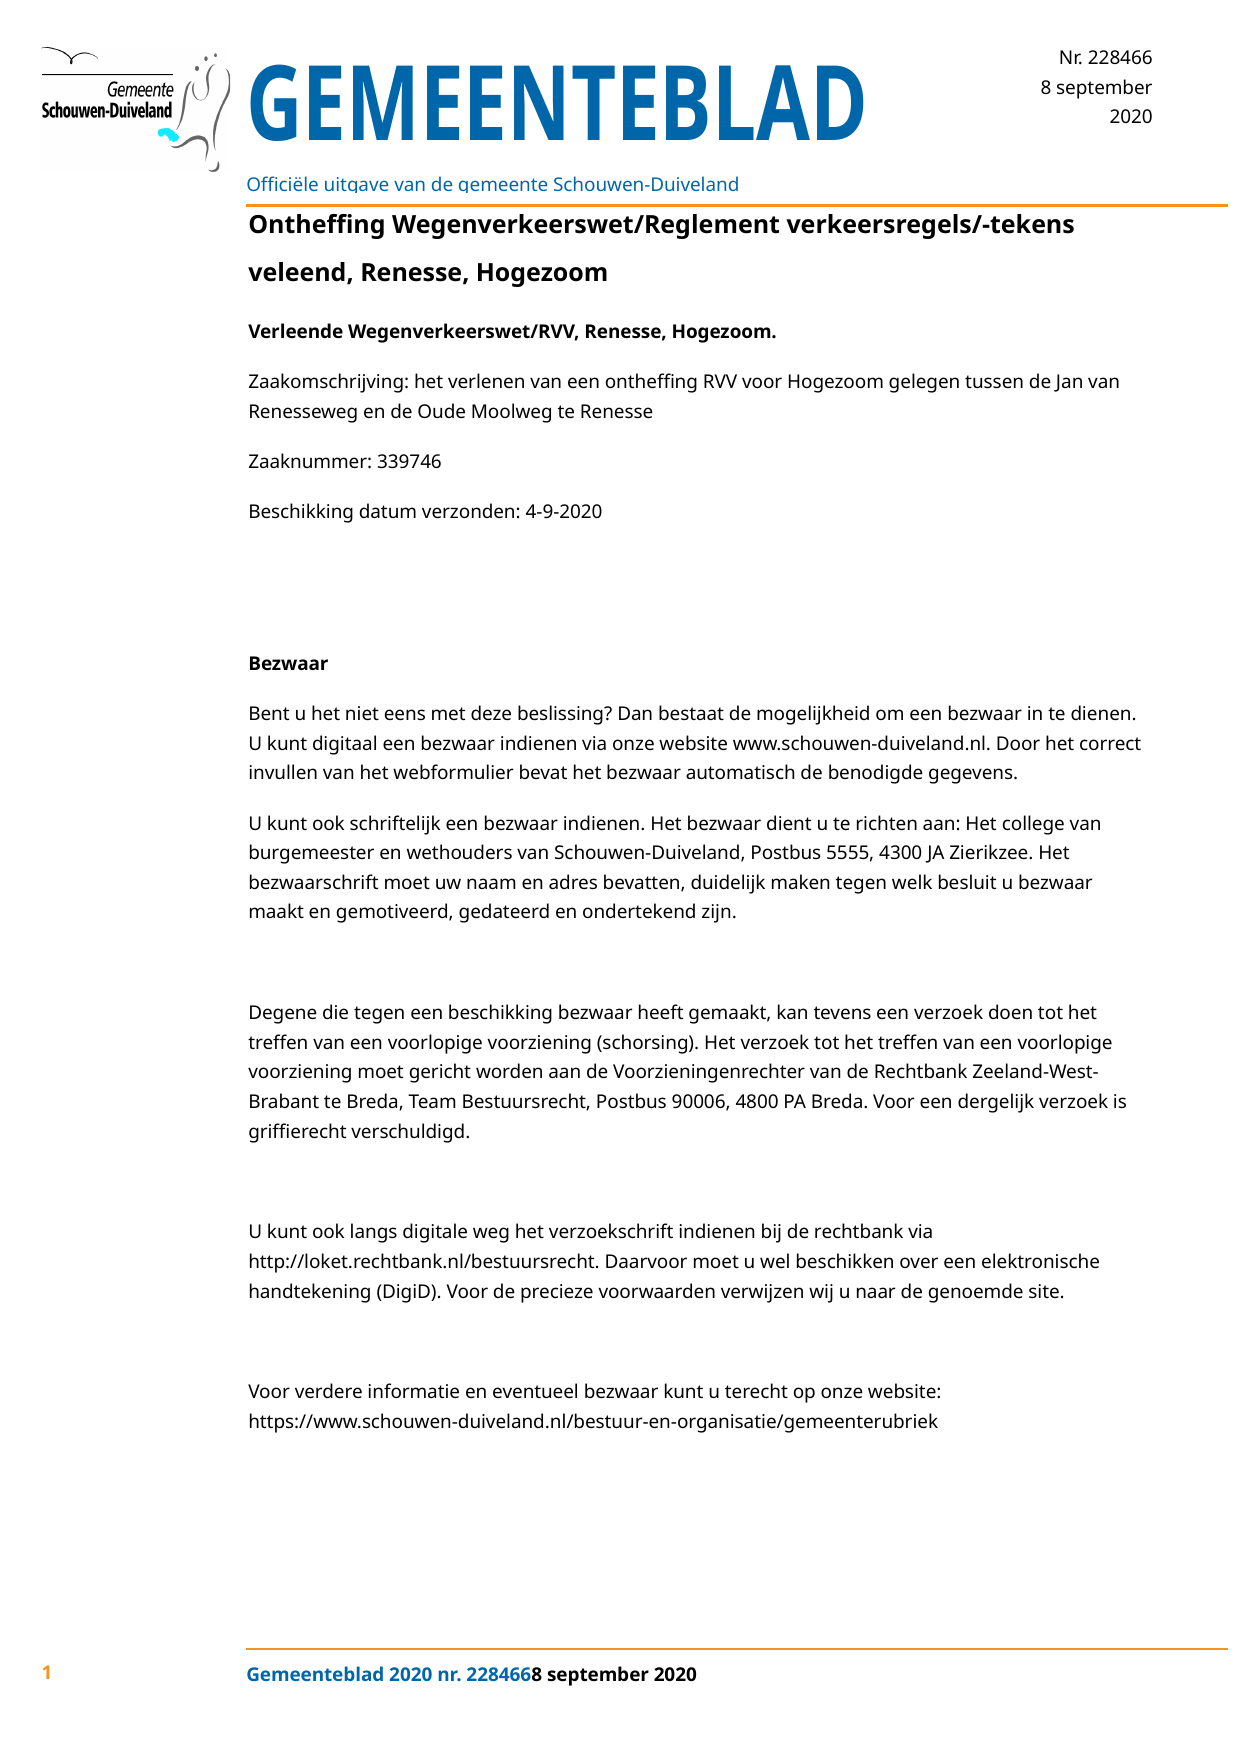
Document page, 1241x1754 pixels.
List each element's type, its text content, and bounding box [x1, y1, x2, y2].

text U kunt ook schriftelijk een bezwaar indienen. Het bezwaar dient u te richten aan: Het college van burgemeester en wethouders van Schouwen-Duiveland, Postbus 5555, 4300 JA Zierikzee. Het bezwaarschrift moet uw naam en adres bevatten, duidelijk maken tegen welk besluit u bezwaar maakt en gemotiveerd, gedateerd en ondertekend zijn. [248, 810, 1152, 924]
text Zaaknummer: 339746 [248, 448, 1152, 474]
text Bezwaar [248, 650, 1152, 676]
text U kunt ook langs digitale weg het verzoekschrift indienen bij de rechtbank via http://loket.rechtbank.nl/bestuursrecht. Daarvoor moet u wel beschikken over een elektronische handtekening (DigiD). Voor de precieze voorwaarden verwijzen wij u naar de genoemde site. [248, 1219, 1152, 1304]
picture [41, 47, 231, 172]
text Bent u het niet eens met deze beslissing? Dan bestaat de mogelijkheid om een bezwaar in te dienen. U kunt digitaal een bezwaar indienen via onze website www.schouwen-duiveland.nl. Door het correct invullen van het webformulier bevat het bezwaar automatisch de benodigde gegevens. [248, 700, 1152, 785]
text Ontheffing Wegenverkeerswet/Reglement verkeersregels/-tekens veleend, Renesse, Hogezoom [248, 207, 1152, 288]
text Beschikking datum verzonden: 4-9-2020 [248, 499, 1152, 524]
text Voor verdere informatie en eventueel bezwaar kunt u terecht op onze website: https://www.schouwen-duiveland.nl/bestuur-en-organisatie/gemeenterubriek [248, 1379, 1152, 1434]
text Zaakomschrijving: het verlenen van een ontheffing RVV voor Hogezoom gelegen tussen de Jan van Renesseweg en de Oude Moolweg te Renesse [248, 368, 1152, 424]
text Degene die tegen een beschikking bezwaar heeft gemaakt, kan tevens een verzoek doen tot het treffen van een voorlopige voorziening (schorsing). Het verzoek tot het treffen van een voorlopige voorziening moet gericht worden aan de Voorzieningenrechter van de Rechtbank Zeeland-West-Brabant te Breda, Team Bestuursrecht, Postbus 90006, 4800 PA Breda. Voor een dergelijk verzoek is griffierecht verschuldigd. [248, 999, 1152, 1144]
text Verleende Wegenverkeerswet/RVV, Renesse, Hogezoom. [248, 318, 1152, 344]
